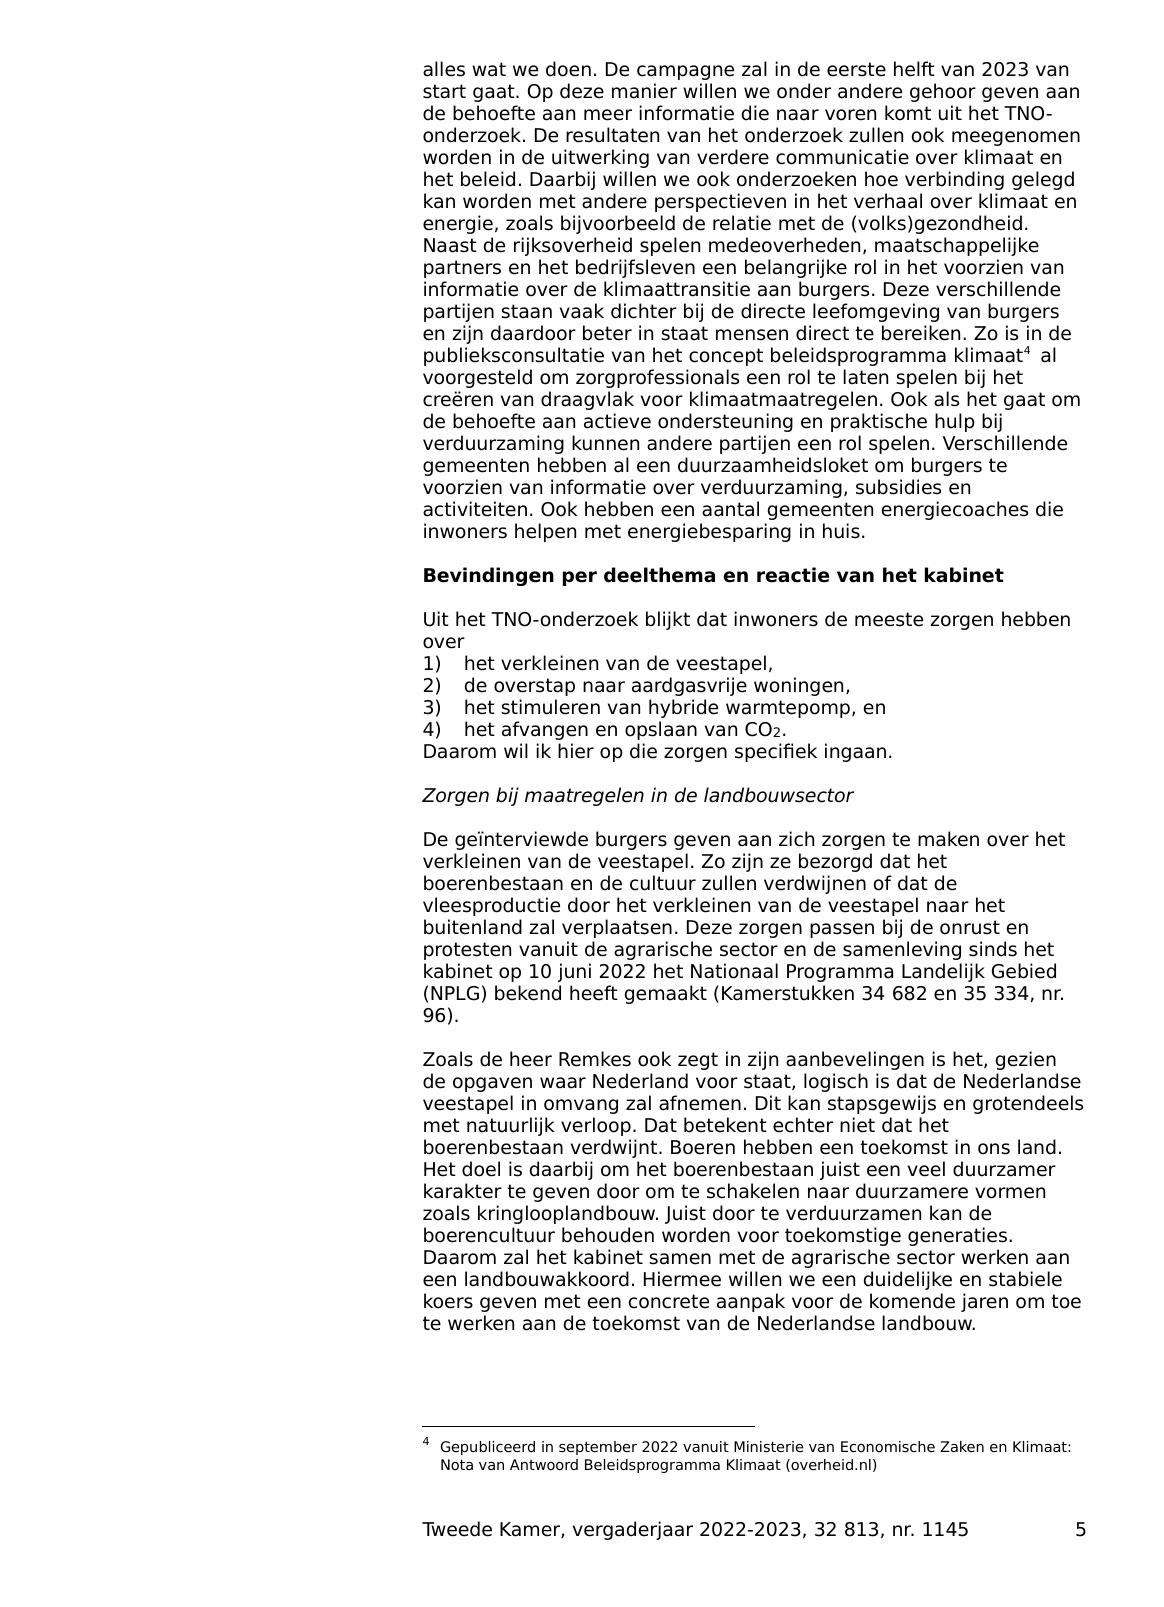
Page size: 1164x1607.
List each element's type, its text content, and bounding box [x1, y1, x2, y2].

subtitle Zorgen bij maatregelen in de landbouwsector [422, 785, 1087, 807]
text De geïnterviewde burgers geven aan zich zorgen te maken over het verkleinen van de veestapel. Zo zijn ze bezorgd dat het boerenbestaan en de cultuur zullen verdwijnen of dat de vleesproductie door het verkleinen van de veestapel naar het buitenland zal verplaatsen. Deze zorgen passen bij de onrust en protesten vanuit de agrarische sector en de samenleving sinds het kabinet op 10 juni 2022 het Nationaal Programma Landelijk Gebied (NPLG) bekend heeft gemaakt (Kamerstukken 34 682 en 35 334, nr. 96). [422, 829, 1087, 1027]
text 2) de overstap naar aardgasvrije woningen, [422, 675, 1087, 697]
text 4) het afvangen en opslaan van CO2. [422, 719, 1087, 741]
text Naast de rijksoverheid spelen medeoverheden, maatschappelijke partners en het bedrijfsleven een belangrijke rol in het voorzien van informatie over de klimaattransitie aan burgers. Deze verschillende partijen staan vaak dichter bij de directe leefomgeving van burgers en zijn daardoor beter in staat mensen direct te bereiken. Zo is in de publieksconsultatie van het concept beleidsprogramma klimaat al voorgesteld om zorgprofessionals een rol te laten spelen bij het creëren van draagvlak voor klimaatmaatregelen. Ook als het gaat om de behoefte aan actieve ondersteuning en praktische hulp bij verduurzaming kunnen andere partijen een rol spelen. Verschillende gemeenten hebben al een duurzaamheidsloket om burgers te voorzien van informatie over verduurzaming, subsidies en activiteiten. Ook hebben een aantal gemeenten energiecoaches die inwoners helpen met energiebesparing in huis. [422, 235, 1087, 543]
text 3) het stimuleren van hybride warmtepomp, en [422, 697, 1087, 719]
text Daarom wil ik hier op die zorgen specifiek ingaan. [422, 741, 1087, 763]
subtitle Bevindingen per deelthema en reactie van het kabinet [422, 565, 1087, 587]
text Zoals de heer Remkes ook zegt in zijn aanbevelingen is het, gezien de opgaven waar Nederland voor staat, logisch is dat de Nederlandse veestapel in omvang zal afnemen. Dit kan stapsgewijs en grotendeels met natuurlijk verloop. Dat betekent echter niet dat het boerenbestaan verdwijnt. Boeren hebben een toekomst in ons land. Het doel is daarbij om het boerenbestaan juist een veel duurzamer karakter te geven door om te schakelen naar duurzamere vormen zoals kringlooplandbouw. Juist door te verduurzamen kan de boerencultuur behouden worden voor toekomstige generaties. Daarom zal het kabinet samen met de agrarische sector werken aan een landbouwakkoord. Hiermee willen we een duidelijke en stabiele koers geven met een concrete aanpak voor de komende jaren om toe te werken aan de toekomst van de Nederlandse landbouw. [422, 1049, 1087, 1335]
text Gepubliceerd in september 2022 vanuit Ministerie van Economische Zaken en Klimaat: Nota van Antwoord Beleidsprogramma Klimaat (overheid.nl) [422, 1435, 1087, 1474]
text 1) het verkleinen van de veestapel, [422, 653, 1087, 675]
text Uit het TNO-onderzoek blijkt dat inwoners de meeste zorgen hebben over [422, 609, 1087, 653]
text alles wat we doen. De campagne zal in de eerste helft van 2023 van start gaat. Op deze manier willen we onder andere gehoor geven aan de behoefte aan meer informatie die naar voren komt uit het TNO-onderzoek. De resultaten van het onderzoek zullen ook meegenomen worden in de uitwerking van verdere communicatie over klimaat en het beleid. Daarbij willen we ook onderzoeken hoe verbinding gelegd kan worden met andere perspectieven in het verhaal over klimaat en energie, zoals bijvoorbeeld de relatie met de (volks)gezondheid. [422, 59, 1087, 235]
